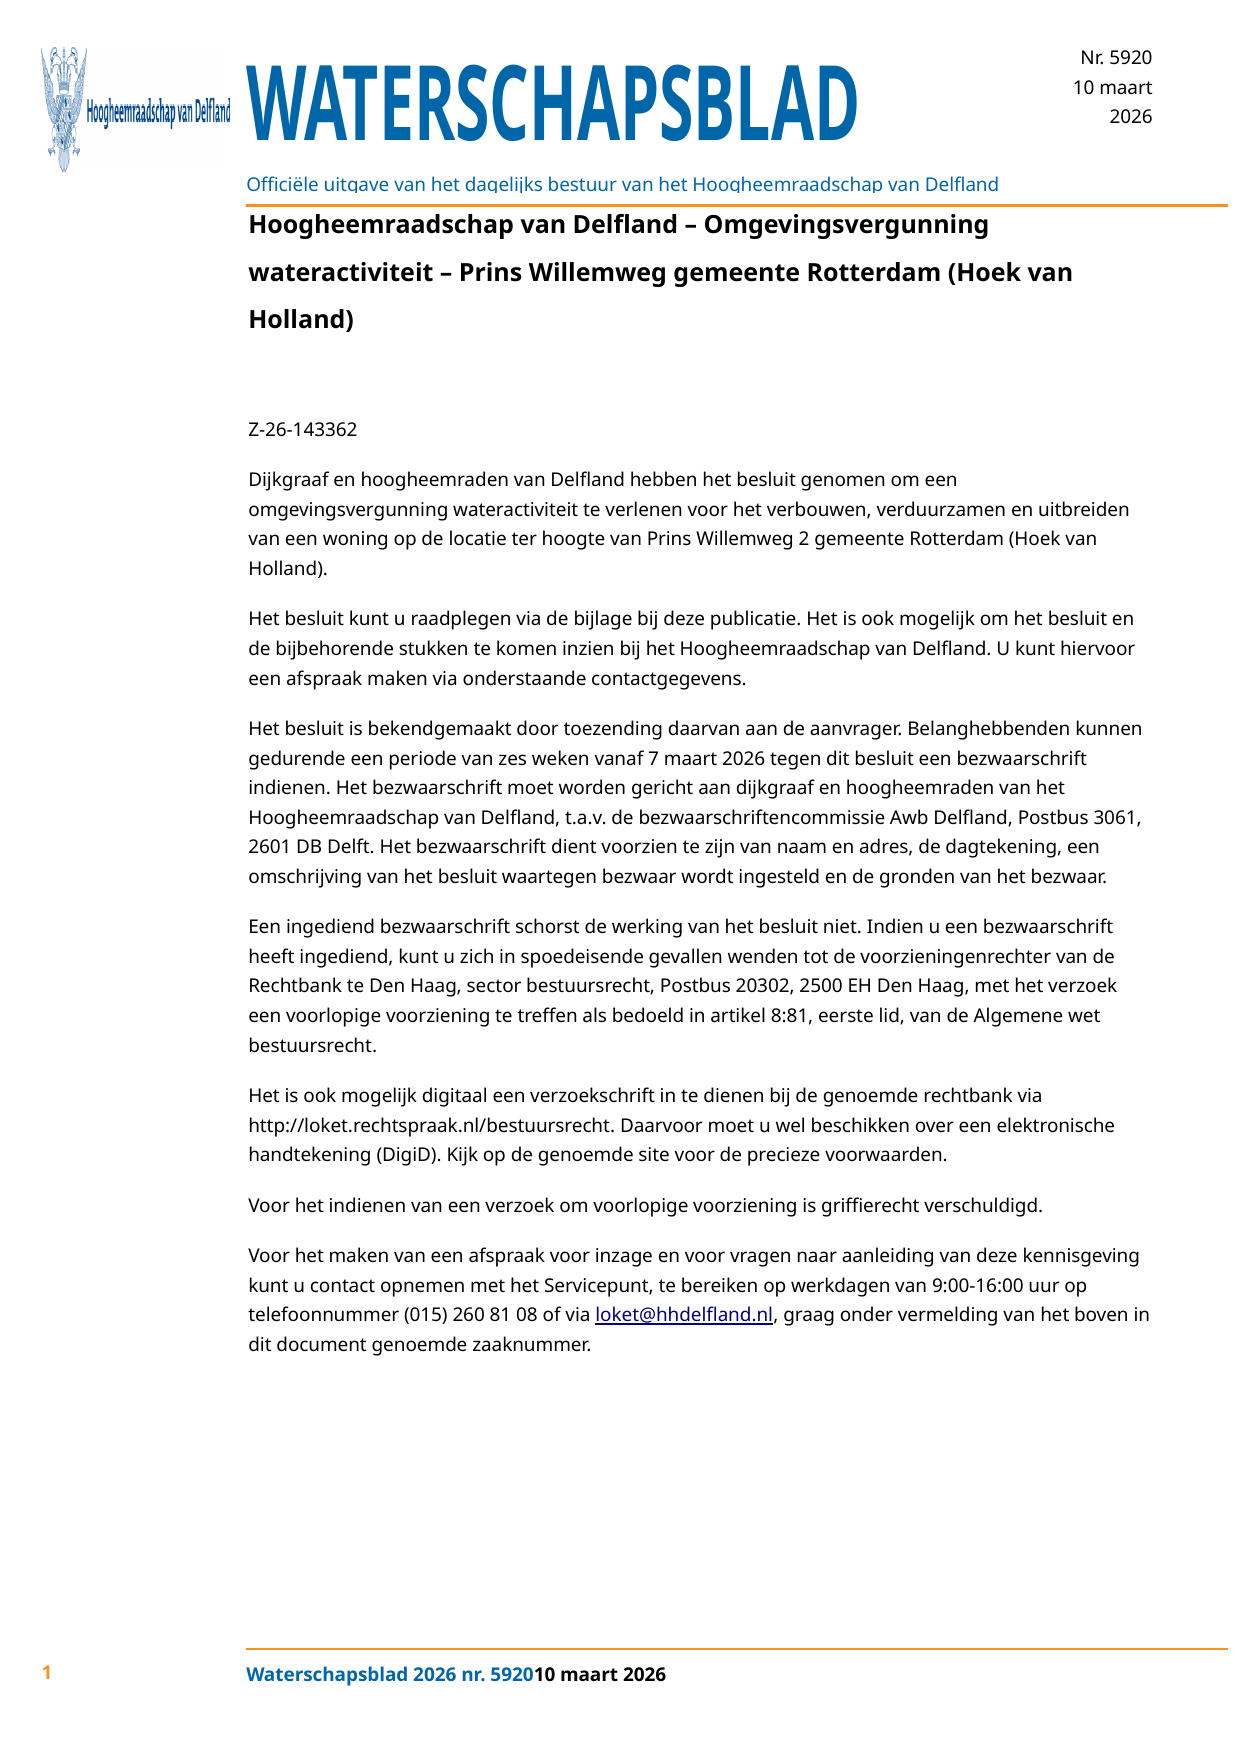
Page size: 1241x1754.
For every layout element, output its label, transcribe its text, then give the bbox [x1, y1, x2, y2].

text Z-26-143362 [248, 416, 1152, 442]
picture [41, 47, 231, 172]
text Voor het maken van een afspraak voor inzage en voor vragen naar aanleiding van deze kennisgeving kunt u contact opnemen met het Servicepunt, te bereiken op werkdagen van 9:00-16:00 uur op telefoonnummer (015) 260 81 08 of via loket@hhdelfland.nl, graag onder vermelding van het boven in dit document genoemde zaaknummer. [248, 1242, 1152, 1357]
text Het besluit kunt u raadplegen via de bijlage bij deze publicatie. Het is ook mogelijk om het besluit en de bijbehorende stukken te komen inzien bij het Hoogheemraadschap van Delfland. U kunt hiervoor een afspraak maken via onderstaande contactgegevens. [248, 606, 1152, 690]
text Voor het indienen van een verzoek om voorlopige voorziening is griffierecht verschuldigd. [248, 1192, 1152, 1217]
text Het besluit is bekendgemaakt door toezending daarvan aan de aanvrager. Belanghebbenden kunnen gedurende een periode van zes weken vanaf 7 maart 2026 tegen dit besluit een bezwaarschrift indienen. Het bezwaarschrift moet worden gericht aan dijkgraaf en hoogheemraden van het Hoogheemraadschap van Delfland, t.a.v. de bezwaarschriftencommissie Awb Delfland, Postbus 3061, 2601 DB Delft. Het bezwaarschrift dient voorzien te zijn van naam en adres, de dagtekening, een omschrijving van het besluit waartegen bezwaar wordt ingesteld en de gronden van het bezwaar. [248, 715, 1152, 889]
text Dijkgraaf en hoogheemraden van Delfland hebben het besluit genomen om een omgevingsvergunning wateractiviteit te verlenen voor het verbouwen, verduurzamen en uitbreiden van een woning op de locatie ter hoogte van Prins Willemweg 2 gemeente Rotterdam (Hoek van Holland). [248, 466, 1152, 581]
text Een ingediend bezwaarschrift schorst de werking van het besluit niet. Indien u een bezwaarschrift heeft ingediend, kunt u zich in spoedeisende gevallen wenden tot de voorzieningenrechter van de Rechtbank te Den Haag, sector bestuursrecht, Postbus 20302, 2500 EH Den Haag, met het verzoek een voorlopige voorziening te treffen als bedoeld in artikel 8:81, eerste lid, van de Algemene wet bestuursrecht. [248, 913, 1152, 1057]
text Hoogheemraadschap van Delfland – Omgevingsvergunning wateractiviteit – Prins Willemweg gemeente Rotterdam (Hoek van Holland) [248, 207, 1152, 336]
text Het is ook mogelijk digitaal een verzoekschrift in te dienen bij de genoemde rechtbank via http://loket.rechtspraak.nl/bestuursrecht. Daarvoor moet u wel beschikken over een elektronische handtekening (DigiD). Kijk op de genoemde site voor de precieze voorwaarden. [248, 1082, 1152, 1167]
